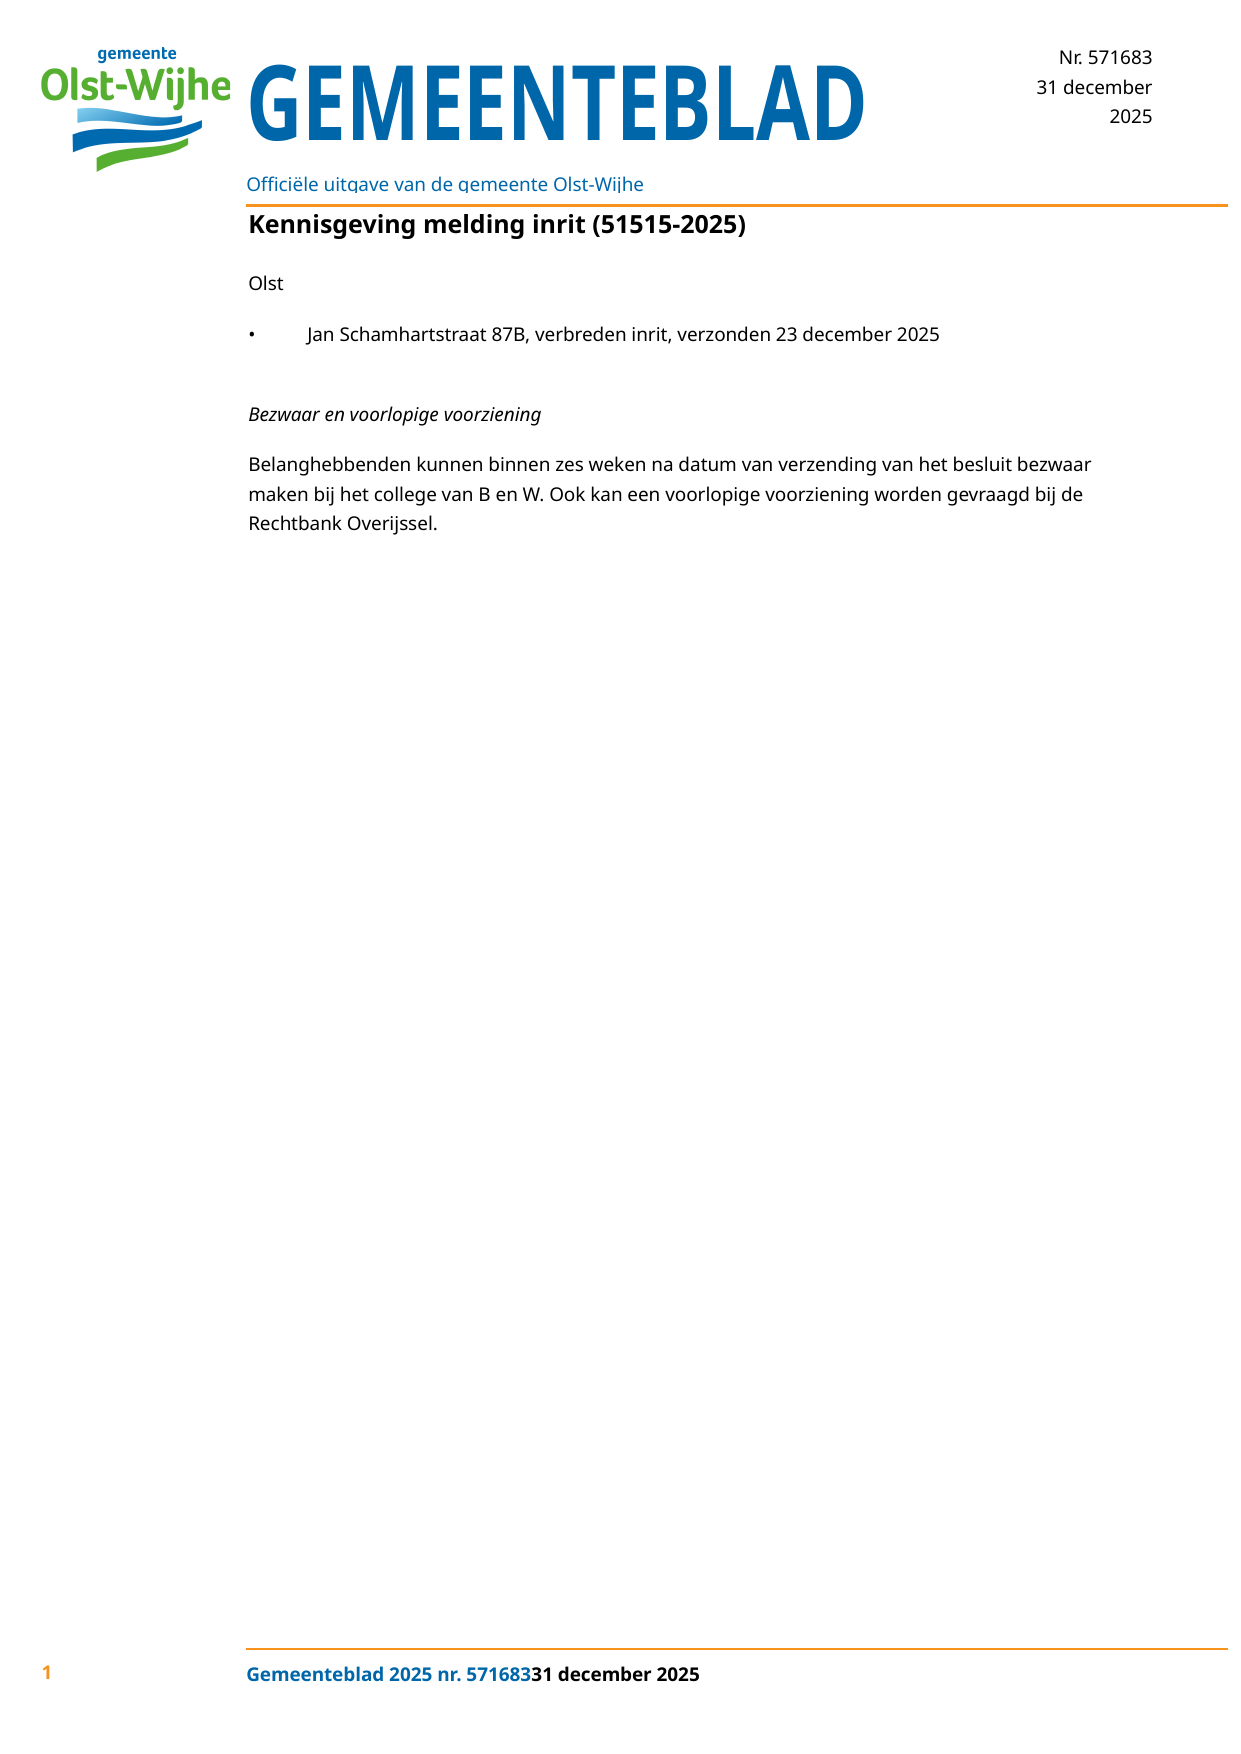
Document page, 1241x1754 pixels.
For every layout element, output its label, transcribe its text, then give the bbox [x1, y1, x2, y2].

picture [41, 47, 231, 172]
text Kennisgeving melding inrit (51515-2025) [248, 207, 1152, 241]
text Belanghebbenden kunnen binnen zes weken na datum van verzending van het besluit bezwaar maken bij het college van B en W. Ook kan een voorlopige voorziening worden gevraagd bij de Rechtbank Overijssel. [248, 451, 1152, 536]
list Jan Schamhartstraat 87B, verbreden inrit, verzonden 23 december 2025 [248, 321, 1152, 346]
text Bezwaar en voorlopige voorziening [248, 401, 1152, 426]
text Olst [248, 270, 1152, 296]
